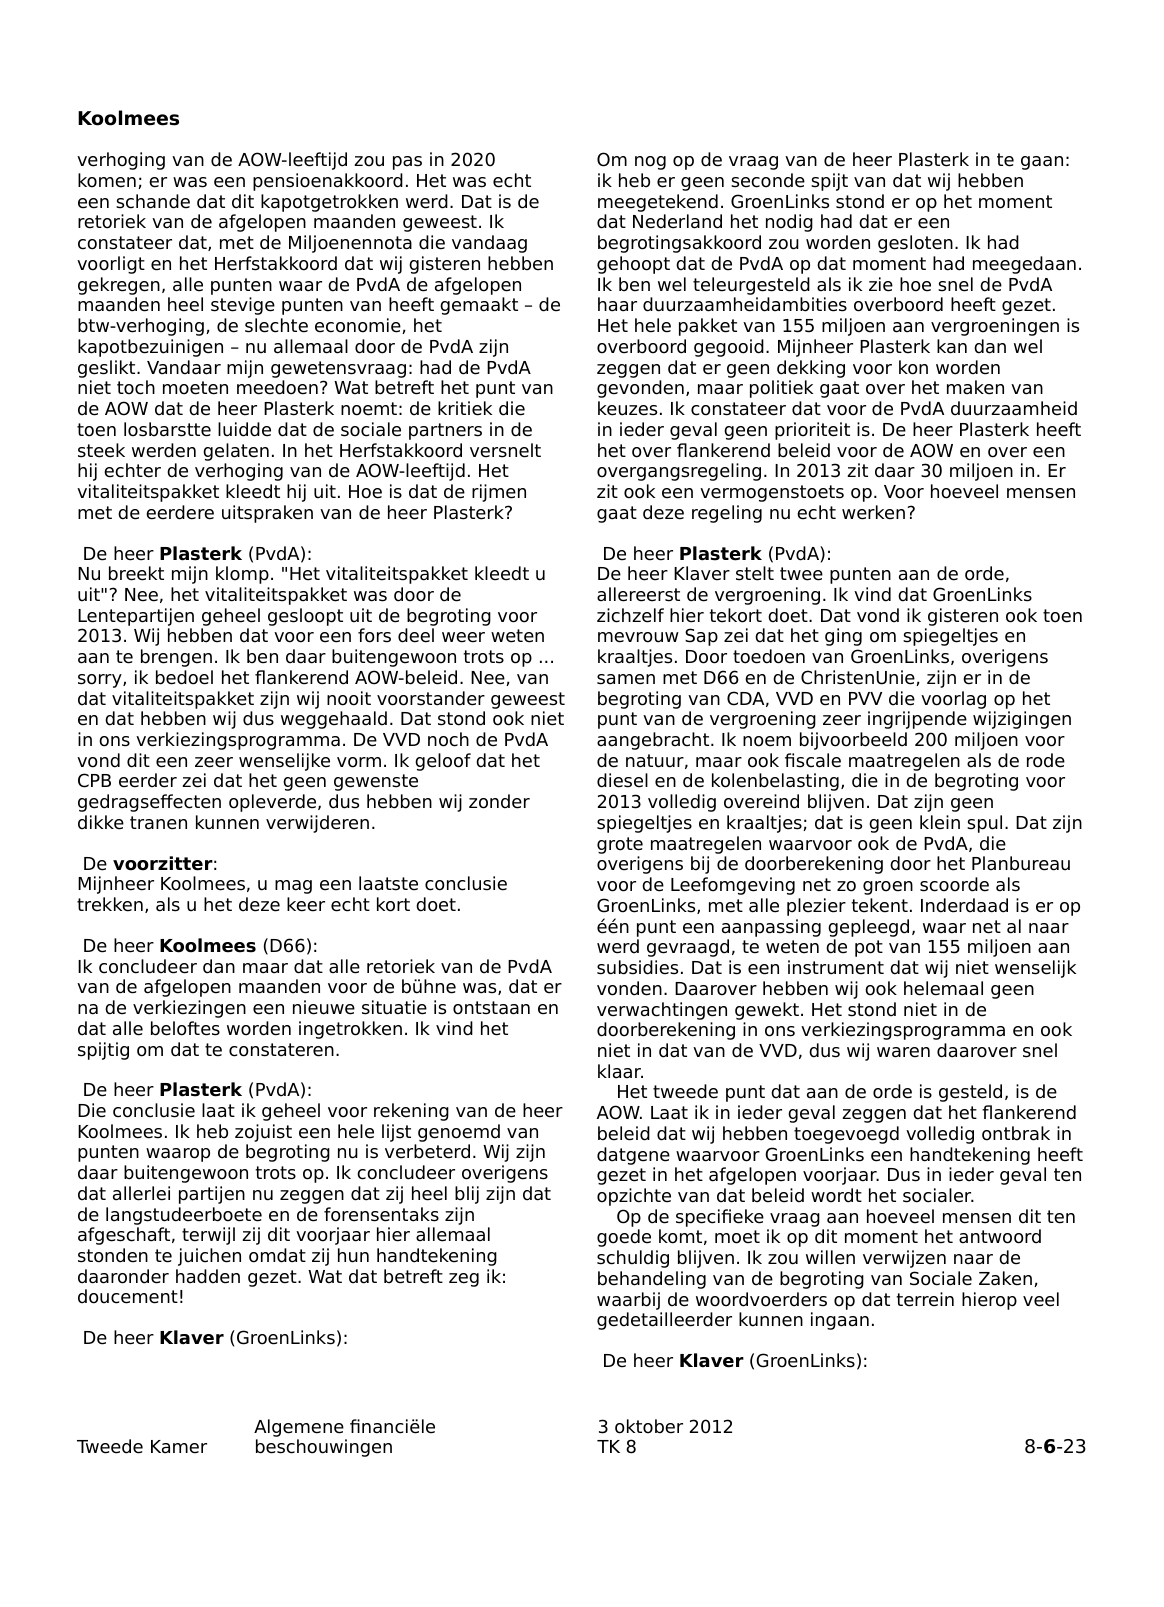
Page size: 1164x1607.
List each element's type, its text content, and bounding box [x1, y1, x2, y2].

text De heer Klaver (GroenLinks): [596, 1351, 1087, 1372]
text De heer Koolmees (D66): [77, 936, 567, 956]
text De heer Plasterk (PvdA): [77, 543, 567, 564]
text De heer Klaver stelt twee punten aan de orde, allereerst de vergroening. Ik vind dat GroenLinks zichzelf hier tekort doet. Dat vond ik gisteren ook toen mevrouw Sap zei dat het ging om spiegeltjes en kraaltjes. Door toedoen van GroenLinks, overigens samen met D66 en de ChristenUnie, zijn er in de begroting van CDA, VVD en PVV die voorlag op het punt van de vergroening zeer ingrijpende wijzigingen aangebracht. Ik noem bijvoorbeeld 200 miljoen voor de natuur, maar ook fiscale maatregelen als de rode diesel en de kolenbelasting, die in de begroting voor 2013 volledig overeind blijven. Dat zijn geen spiegeltjes en kraaltjes; dat is geen klein spul. Dat zijn grote maatregelen waarvoor ook de PvdA, die overigens bij de doorberekening door het Planbureau voor de Leefomgeving net zo groen scoorde als GroenLinks, met alle plezier tekent. Inderdaad is er op één punt een aanpassing gepleegd, waar net al naar werd gevraagd, te weten de pot van 155 miljoen aan subsidies. Dat is een instrument dat wij niet wenselijk vonden. Daarover hebben wij ook helemaal geen verwachtingen gewekt. Het stond niet in de doorberekening in ons verkiezingsprogramma en ook niet in dat van de VVD, dus wij waren daarover snel klaar. [596, 564, 1087, 1082]
text De heer Plasterk (PvdA): [77, 1080, 567, 1101]
text Op de specifieke vraag aan hoeveel mensen dit ten goede komt, moet ik op dit moment het antwoord schuldig blijven. Ik zou willen verwijzen naar de behandeling van de begroting van Sociale Zaken, waarbij de woordvoerders op dat terrein hierop veel gedetailleerder kunnen ingaan. [596, 1207, 1087, 1331]
text Die conclusie laat ik geheel voor rekening van de heer Koolmees. Ik heb zojuist een hele lijst genoemd van punten waarop de begroting nu is verbeterd. Wij zijn daar buitengewoon trots op. Ik concludeer overigens dat allerlei partijen nu zeggen dat zij heel blij zijn dat de langstudeerboete en de forensentaks zijn afgeschaft, terwijl zij dit voorjaar hier allemaal stonden te juichen omdat zij hun handtekening daaronder hadden gezet. Wat dat betreft zeg ik: doucement! [77, 1101, 567, 1308]
text De heer Klaver (GroenLinks): [77, 1328, 567, 1349]
text Om nog op de vraag van de heer Plasterk in te gaan: ik heb er geen seconde spijt van dat wij hebben meegetekend. GroenLinks stond er op het moment dat Nederland het nodig had dat er een begrotingsakkoord zou worden gesloten. Ik had gehoopt dat de PvdA op dat moment had meegedaan. Ik ben wel teleurgesteld als ik zie hoe snel de PvdA haar duurzaamheidambities overboord heeft gezet. Het hele pakket van 155 miljoen aan vergroeningen is overboord gegooid. Mijnheer Plasterk kan dan wel zeggen dat er geen dekking voor kon worden gevonden, maar politiek gaat over het maken van keuzes. Ik constateer dat voor de PvdA duurzaamheid in ieder geval geen prioriteit is. De heer Plasterk heeft het over flankerend beleid voor de AOW en over een overgangsregeling. In 2013 zit daar 30 miljoen in. Er zit ook een vermogenstoets op. Voor hoeveel mensen gaat deze regeling nu echt werken? [596, 150, 1087, 523]
text De heer Plasterk (PvdA): [596, 543, 1087, 564]
text De voorzitter: [77, 853, 567, 874]
text Mijnheer Koolmees, u mag een laatste conclusie trekken, als u het deze keer echt kort doet. [77, 874, 567, 916]
text Ik concludeer dan maar dat alle retoriek van de PvdA van de afgelopen maanden voor de bühne was, dat er na de verkiezingen een nieuwe situatie is ontstaan en dat alle beloftes worden ingetrokken. Ik vind het spijtig om dat te constateren. [77, 956, 567, 1060]
text Het tweede punt dat aan de orde is gesteld, is de AOW. Laat ik in ieder geval zeggen dat het flankerend beleid dat wij hebben toegevoegd volledig ontbrak in datgene waarvoor GroenLinks een handtekening heeft gezet in het afgelopen voorjaar. Dus in ieder geval ten opzichte van dat beleid wordt het socialer. [596, 1082, 1087, 1207]
text verhoging van de AOW-leeftijd zou pas in 2020 komen; er was een pensioenakkoord. Het was echt een schande dat dit kapotgetrokken werd. Dat is de retoriek van de afgelopen maanden geweest. Ik constateer dat, met de Miljoenennota die vandaag voorligt en het Herfstakkoord dat wij gisteren hebben gekregen, alle punten waar de PvdA de afgelopen maanden heel stevige punten van heeft gemaakt – de btw-verhoging, de slechte economie, het kapotbezuinigen – nu allemaal door de PvdA zijn geslikt. Vandaar mijn gewetensvraag: had de PvdA niet toch moeten meedoen? Wat betreft het punt van de AOW dat de heer Plasterk noemt: de kritiek die toen losbarstte luidde dat de sociale partners in de steek werden gelaten. In het Herfstakkoord versnelt hij echter de verhoging van de AOW-leeftijd. Het vitaliteitspakket kleedt hij uit. Hoe is dat de rijmen met de eerdere uitspraken van de heer Plasterk? [77, 150, 567, 523]
text Nu breekt mijn klomp. "Het vitaliteitspakket kleedt u uit"? Nee, het vitaliteitspakket was door de Lentepartijen geheel gesloopt uit de begroting voor 2013. Wij hebben dat voor een fors deel weer weten aan te brengen. Ik ben daar buitengewoon trots op ... sorry, ik bedoel het flankerend AOW-beleid. Nee, van dat vitaliteitspakket zijn wij nooit voorstander geweest en dat hebben wij dus weggehaald. Dat stond ook niet in ons verkiezingsprogramma. De VVD noch de PvdA vond dit een zeer wenselijke vorm. Ik geloof dat het CPB eerder zei dat het geen gewenste gedragseffecten opleverde, dus hebben wij zonder dikke tranen kunnen verwijderen. [77, 564, 567, 833]
